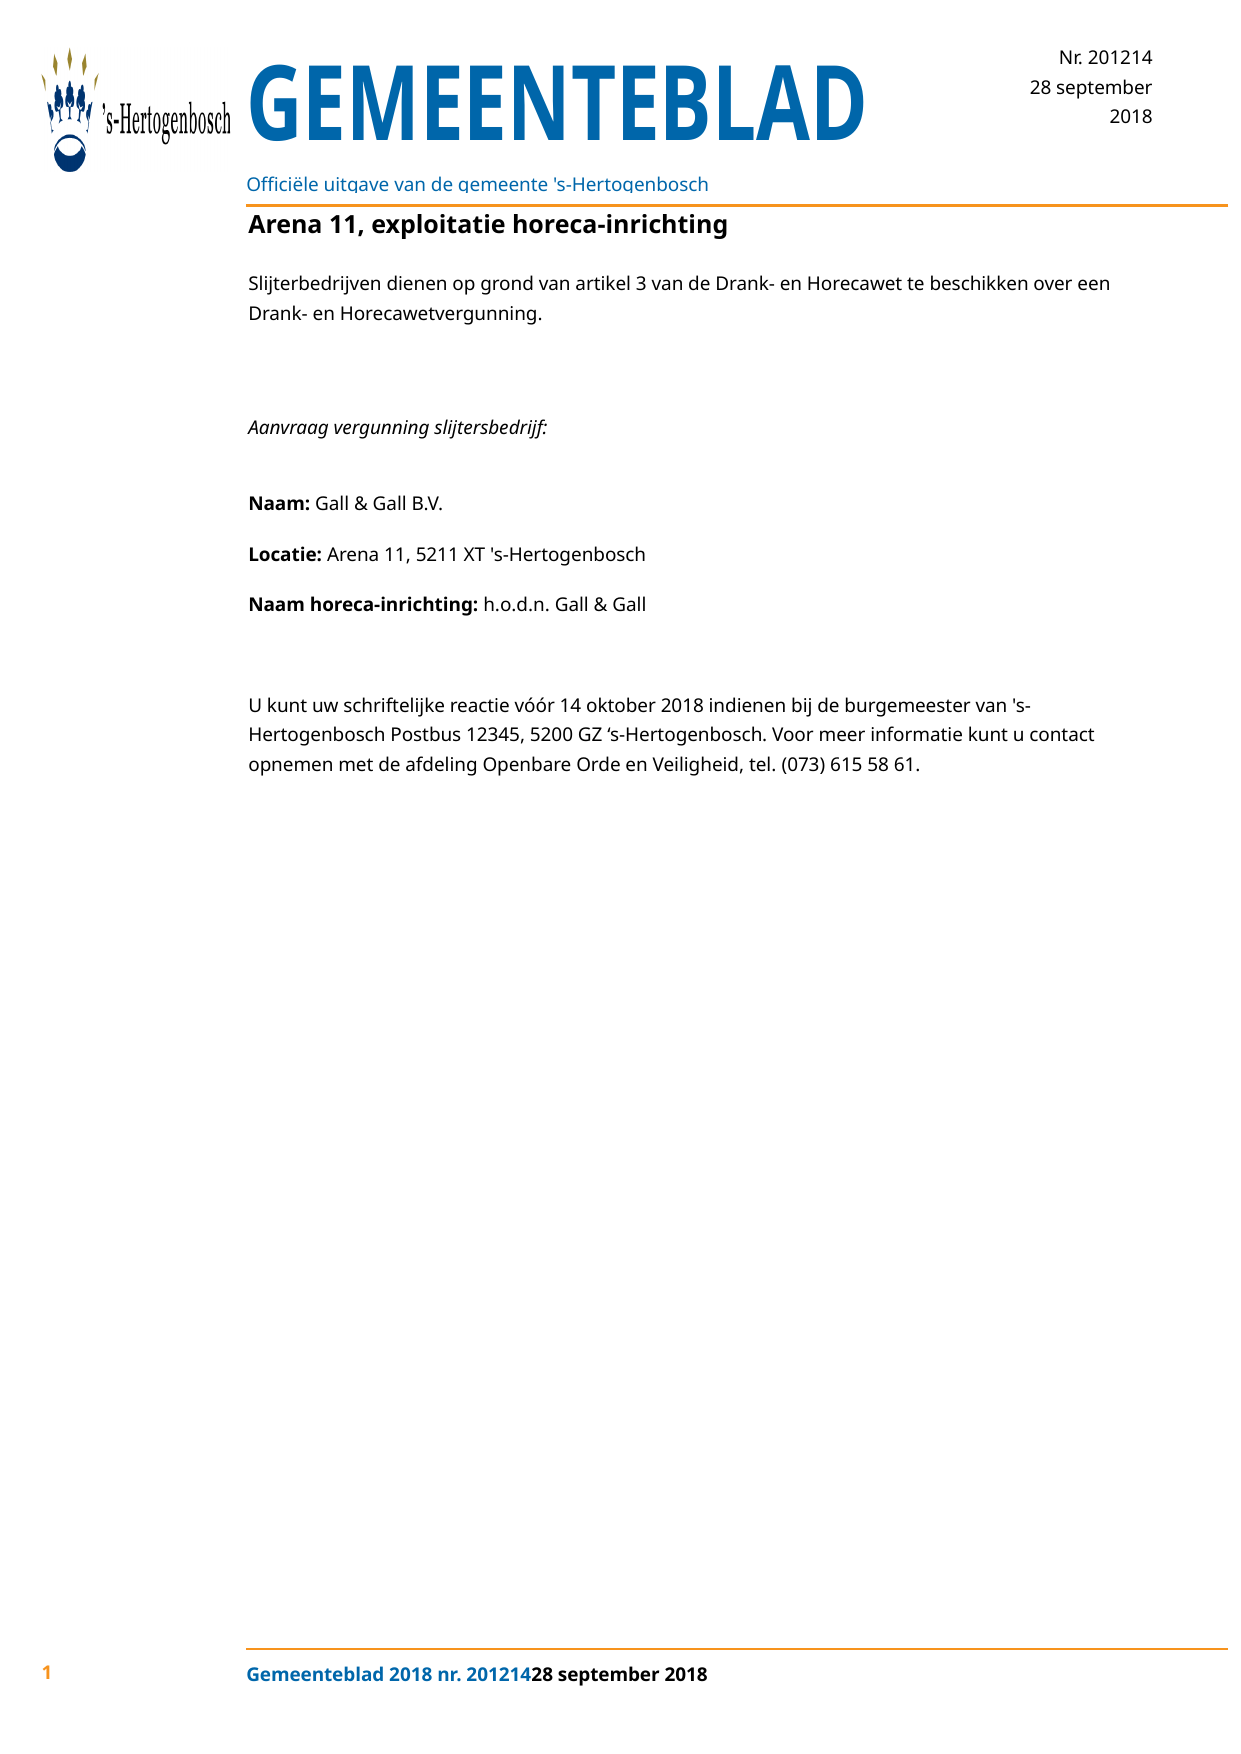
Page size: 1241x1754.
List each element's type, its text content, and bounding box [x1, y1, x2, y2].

picture [41, 47, 231, 172]
text Arena 11, exploitatie horeca-inrichting [248, 207, 1152, 241]
text Slijterbedrijven dienen op grond van artikel 3 van de Drank- en Horecawet te beschikken over een Drank- en Horecawetvergunning. [248, 270, 1152, 326]
text U kunt uw schriftelijke reactie vóór 14 oktober 2018 indienen bij de burgemeester van 's-Hertogenbosch Postbus 12345, 5200 GZ ‘s-Hertogenbosch. Voor meer informatie kunt u contact opnemen met de afdeling Openbare Orde en Veiligheid, tel. (073) 615 58 61. [248, 692, 1152, 777]
text Naam horeca-inrichting: h.o.d.n. Gall & Gall [248, 591, 1152, 617]
text Aanvraag vergunning slijtersbedrijf: [248, 414, 1152, 440]
text Locatie: Arena 11, 5211 XT 's-Hertogenbosch [248, 541, 1152, 567]
text Naam: Gall & Gall B.V. [248, 490, 1152, 516]
